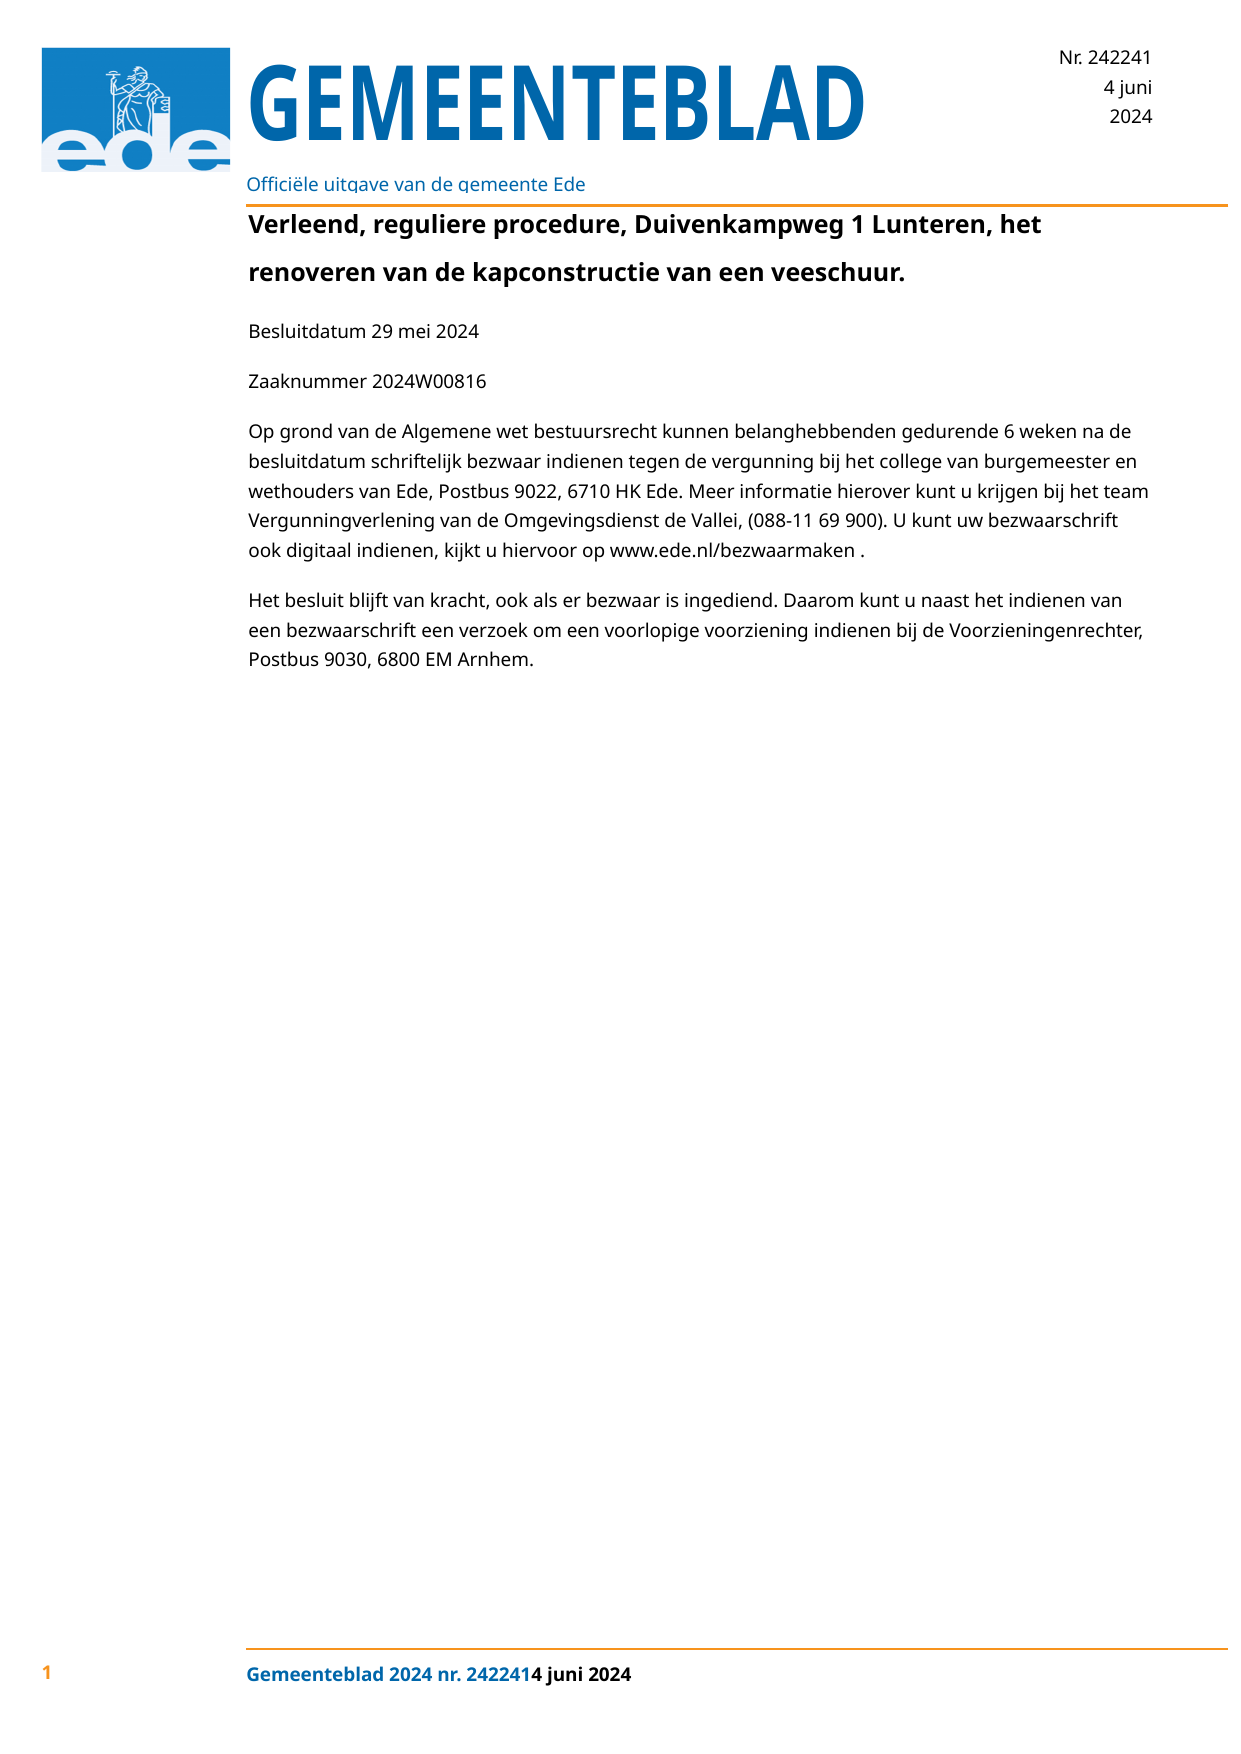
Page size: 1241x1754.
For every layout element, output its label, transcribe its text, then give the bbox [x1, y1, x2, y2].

text Zaaknummer 2024W00816 [248, 368, 1152, 394]
text Besluitdatum 29 mei 2024 [248, 318, 1152, 344]
picture [41, 47, 231, 172]
text Verleend, reguliere procedure, Duivenkampweg 1 Lunteren, het renoveren van de kapconstructie van een veeschuur. [248, 207, 1152, 288]
text Op grond van de Algemene wet bestuursrecht kunnen belanghebbenden gedurende 6 weken na de besluitdatum schriftelijk bezwaar indienen tegen de vergunning bij het college van burgemeester en wethouders van Ede, Postbus 9022, 6710 HK Ede. Meer informatie hierover kunt u krijgen bij het team Vergunningverlening van de Omgevingsdienst de Vallei, (088-11 69 900). U kunt uw bezwaarschrift ook digitaal indienen, kijkt u hiervoor op www.ede.nl/bezwaarmaken . [248, 419, 1152, 563]
text Het besluit blijft van kracht, ook als er bezwaar is ingediend. Daarom kunt u naast het indienen van een bezwaarschrift een verzoek om een voorlopige voorziening indienen bij de Voorzieningenrechter, Postbus 9030, 6800 EM Arnhem. [248, 587, 1152, 672]
